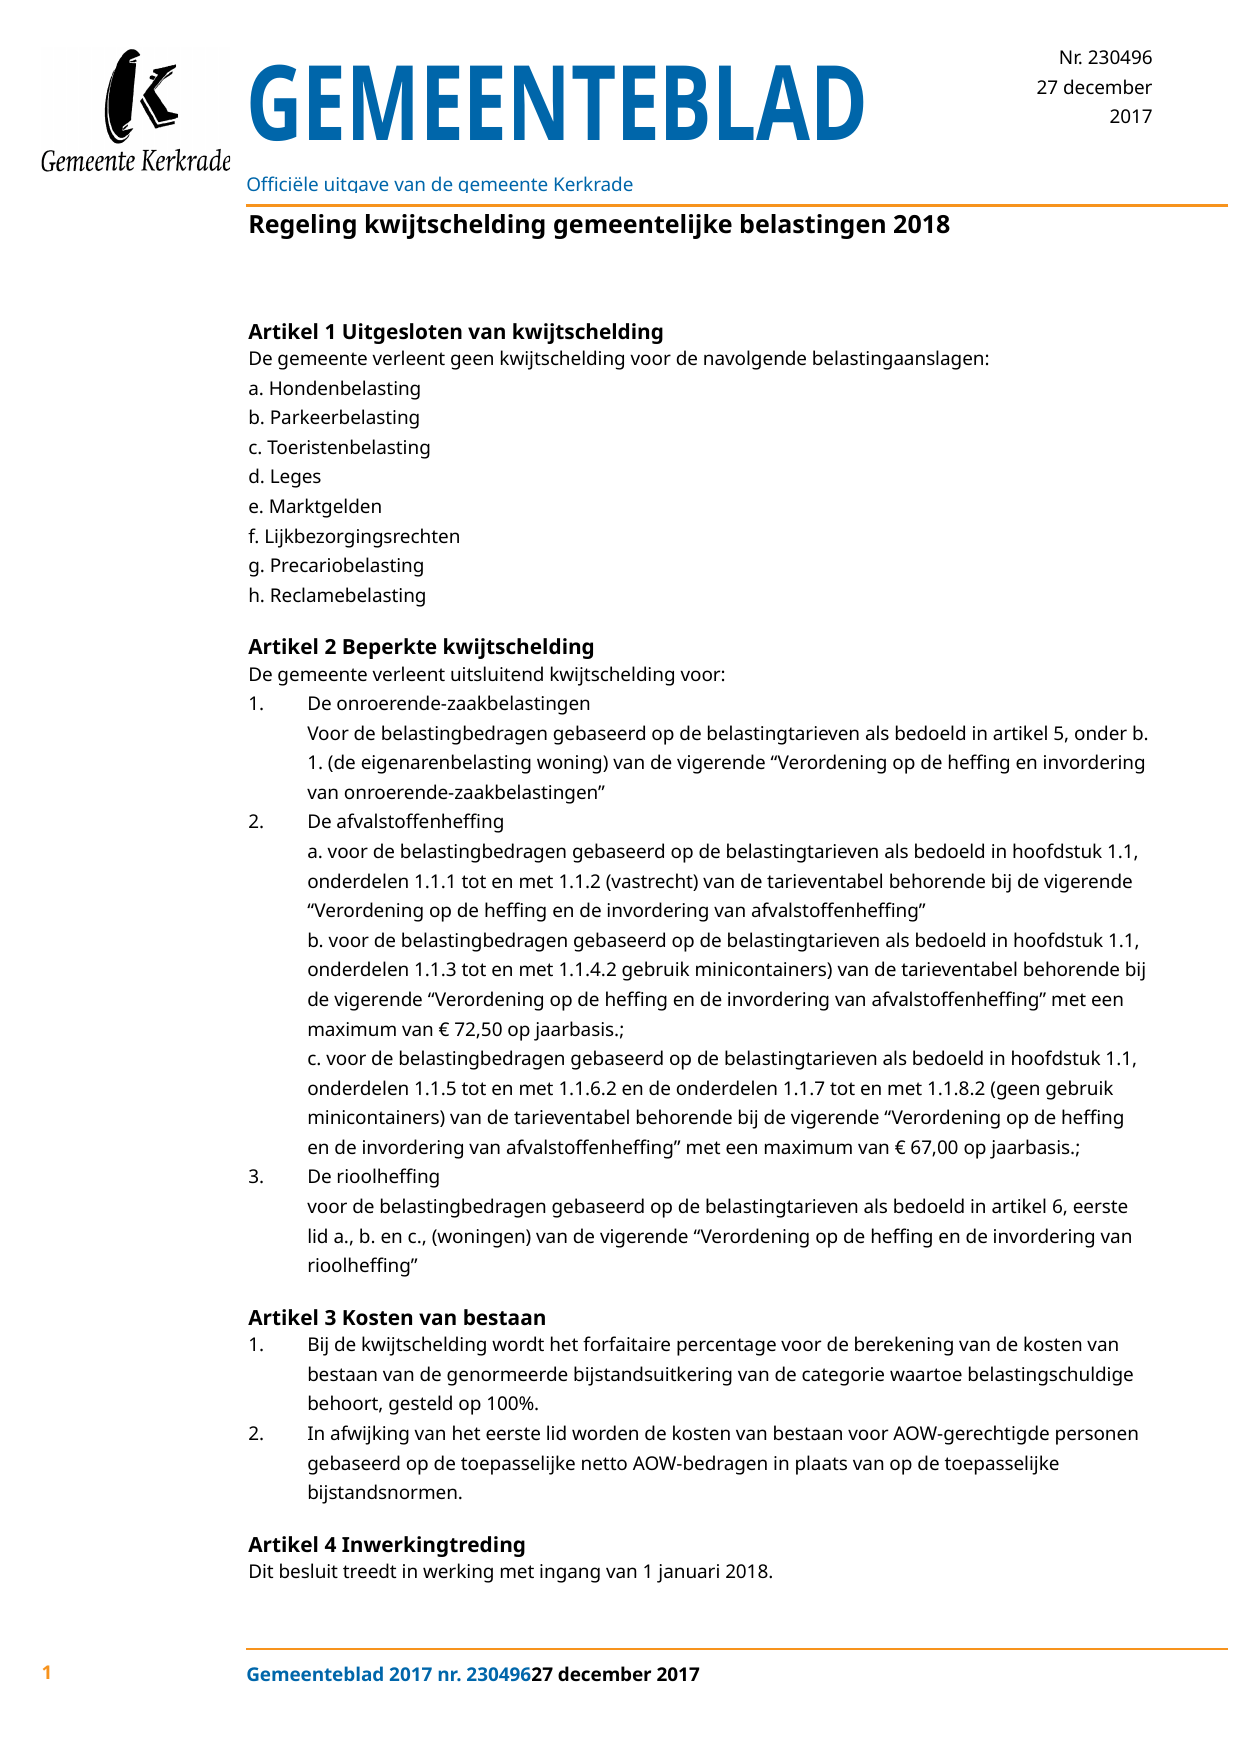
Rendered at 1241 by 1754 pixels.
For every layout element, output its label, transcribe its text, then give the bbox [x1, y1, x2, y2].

text c. Toeristenbelasting [248, 434, 1152, 460]
text d. Leges [248, 464, 1152, 489]
text h. Reclamebelasting [248, 582, 1152, 608]
text f. Lijkbezorgingsrechten [248, 523, 1152, 548]
text g. Precariobelasting [248, 552, 1152, 578]
picture [41, 47, 231, 172]
text e. Marktgelden [248, 493, 1152, 519]
list b. voor de belastingbedragen gebaseerd op de belastingtarieven als bedoeld in hoofdstuk 1.1, onderdelen 1.1.3 tot en met 1.1.4.2 gebruik minicontainers) van de tarieventabel behorende bij de vigerende “Verordening op de heffing en de invordering van afvalstoffenheffing” met een maximum van € 72,50 op jaarbasis.; [248, 927, 1152, 1042]
list c. voor de belastingbedragen gebaseerd op de belastingtarieven als bedoeld in hoofdstuk 1.1, onderdelen 1.1.5 tot en met 1.1.6.2 en de onderdelen 1.1.7 tot en met 1.1.8.2 (geen gebruik minicontainers) van de tarieventabel behorende bij de vigerende “Verordening op de heffing en de invordering van afvalstoffenheffing” met een maximum van € 67,00 op jaarbasis.; [248, 1045, 1152, 1160]
list In afwijking van het eerste lid worden de kosten van bestaan voor AOW-gerechtigde personen gebaseerd op de toepasselijke netto AOW-bedragen in plaats van op de toepasselijke bijstandsnormen. [248, 1420, 1152, 1505]
list De onroerende-zaakbelastingen [248, 690, 1152, 716]
text a. Hondenbelasting [248, 375, 1152, 401]
list Bij de kwijtschelding wordt het forfaitaire percentage voor de berekening van de kosten van bestaan van de genormeerde bijstandsuitkering van de categorie waartoe belastingschuldige behoort, gesteld op 100%. [248, 1331, 1152, 1416]
list Voor de belastingbedragen gebaseerd op de belastingtarieven als bedoeld in artikel 5, onder b. 1. (de eigenarenbelasting woning) van de vigerende “Verordening op de heffing en invordering van onroerende-zaakbelastingen” [248, 720, 1152, 805]
text Dit besluit treedt in werking met ingang van 1 januari 2018. [248, 1558, 1152, 1584]
text Artikel 3 Kosten van bestaan [248, 1303, 1152, 1331]
text De gemeente verleent uitsluitend kwijtschelding voor: [248, 661, 1152, 687]
list De afvalstoffenheffing [248, 809, 1152, 834]
text Regeling kwijtschelding gemeentelijke belastingen 2018 [248, 207, 1152, 241]
text De gemeente verleent geen kwijtschelding voor de navolgende belastingaanslagen: [248, 345, 1152, 371]
text Artikel 4 Inwerkingtreding [248, 1530, 1152, 1558]
text b. Parkeerbelasting [248, 404, 1152, 430]
text Artikel 1 Uitgesloten van kwijtschelding [248, 317, 1152, 345]
list a. voor de belastingbedragen gebaseerd op de belastingtarieven als bedoeld in hoofdstuk 1.1, onderdelen 1.1.1 tot en met 1.1.2 (vastrecht) van de tarieventabel behorende bij de vigerende “Verordening op de heffing en de invordering van afvalstoffenheffing” [248, 838, 1152, 923]
list De rioolheffing [248, 1164, 1152, 1189]
text Artikel 2 Beperkte kwijtschelding [248, 632, 1152, 661]
list voor de belastingbedragen gebaseerd op de belastingtarieven als bedoeld in artikel 6, eerste lid a., b. en c., (woningen) van de vigerende “Verordening op de heffing en de invordering van rioolheffing” [248, 1193, 1152, 1278]
